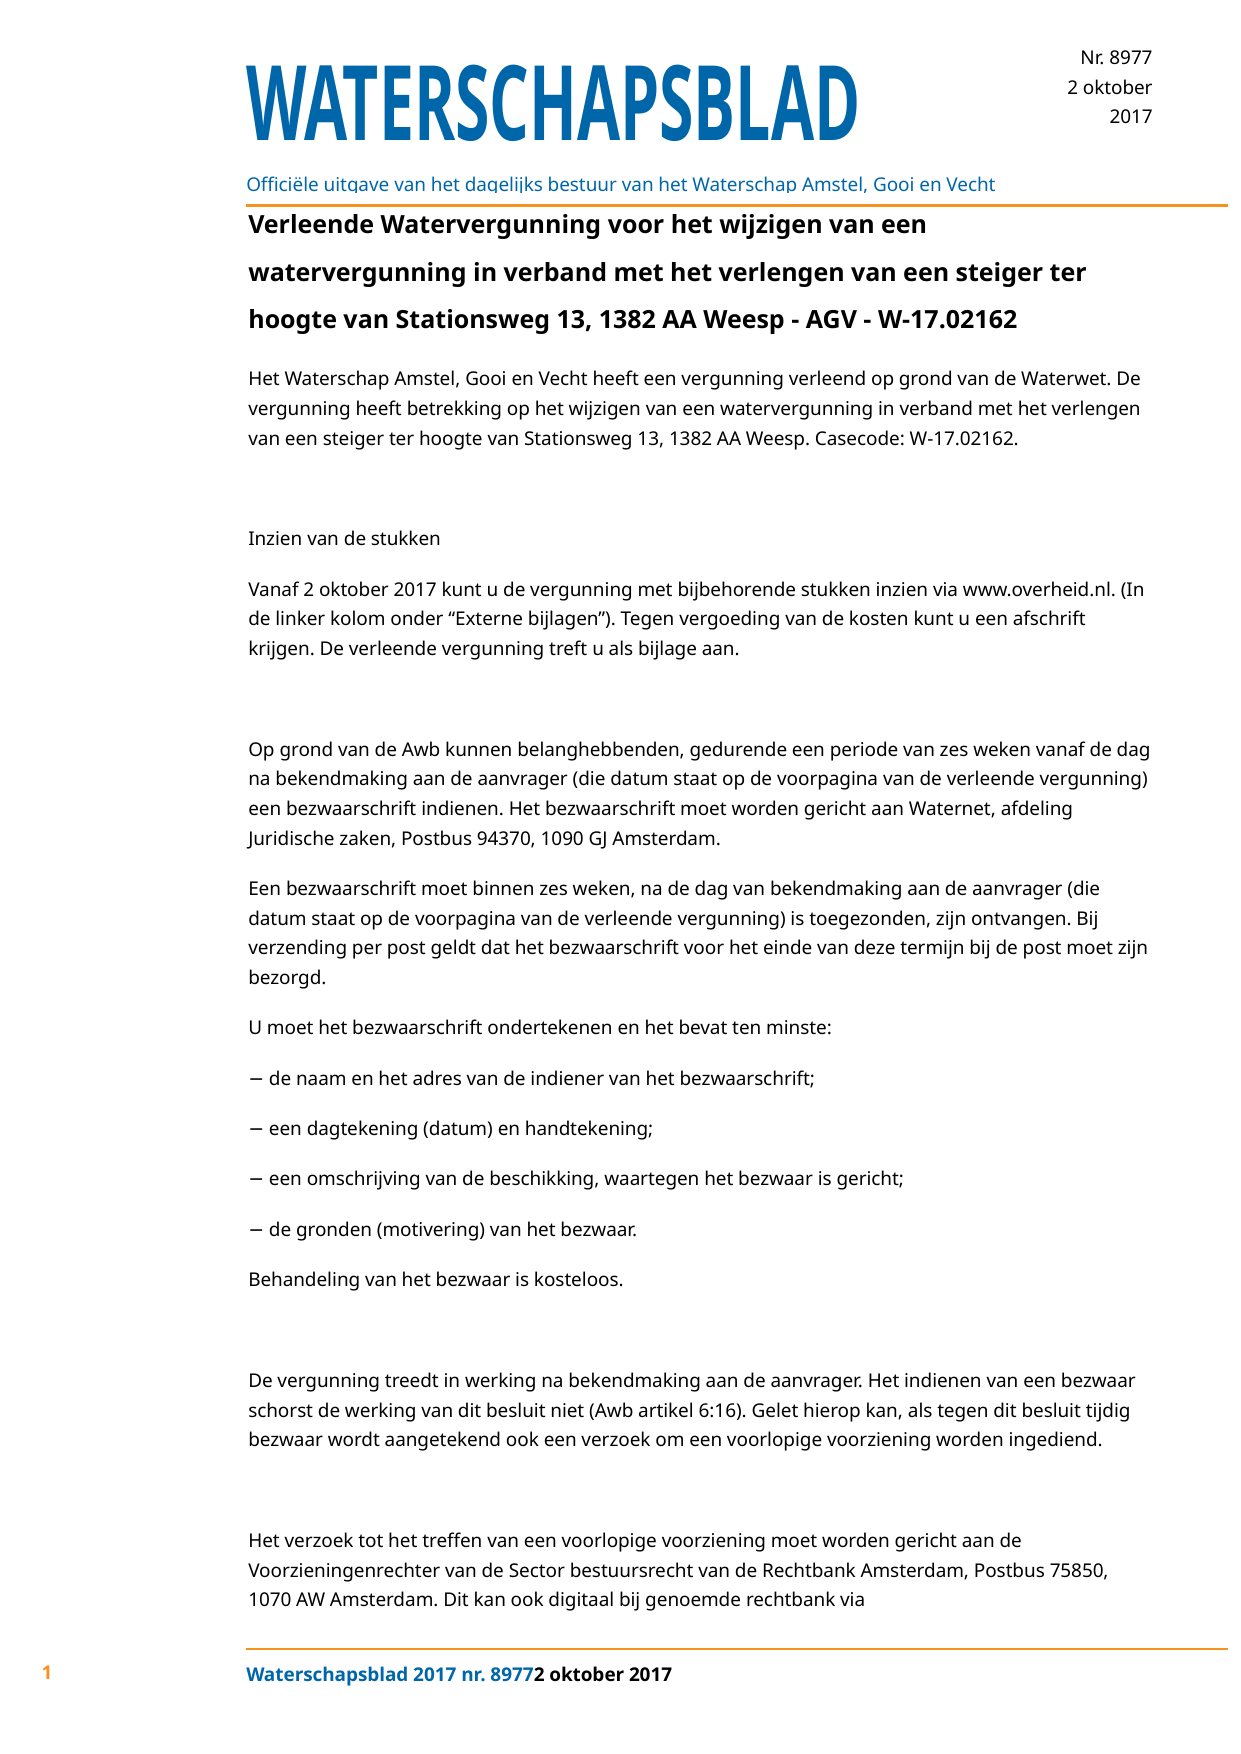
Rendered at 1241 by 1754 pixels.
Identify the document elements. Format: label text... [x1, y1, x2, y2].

text Behandeling van het bezwaar is kosteloos. [248, 1266, 1152, 1292]
text − een omschrijving van de beschikking, waartegen het bezwaar is gericht; [248, 1166, 1152, 1191]
text − de gronden (motivering) van het bezwaar. [248, 1216, 1152, 1242]
text − de naam en het adres van de indiener van het bezwaarschrift; [248, 1065, 1152, 1090]
text U moet het bezwaarschrift ondertekenen en het bevat ten minste: [248, 1014, 1152, 1040]
text Inzien van de stukken [248, 526, 1152, 551]
text Een bezwaarschrift moet binnen zes weken, na de dag van bekendmaking aan de aanvrager (die datum staat op de voorpagina van de verleende vergunning) is toegezonden, zijn ontvangen. Bij verzending per post geldt dat het bezwaarschrift voor het einde van deze termijn bij de post moet zijn bezorgd. [248, 875, 1152, 989]
text De vergunning treedt in werking na bekendmaking aan de aanvrager. Het indienen van een bezwaar schorst de werking van dit besluit niet (Awb artikel 6:16). Gelet hierop kan, als tegen dit besluit tijdig bezwaar wordt aangetekend ook een verzoek om een voorlopige voorziening worden ingediend. [248, 1367, 1152, 1452]
picture [41, 47, 231, 172]
text Op grond van de Awb kunnen belanghebbenden, gedurende een periode van zes weken vanaf de dag na bekendmaking aan de aanvrager (die datum staat op de voorpagina van de verleende vergunning) een bezwaarschrift indienen. Het bezwaarschrift moet worden gericht aan Waternet, afdeling Juridische zaken, Postbus 94370, 1090 GJ Amsterdam. [248, 736, 1152, 850]
text Vanaf 2 oktober 2017 kunt u de vergunning met bijbehorende stukken inzien via www.overheid.nl. (In de linker kolom onder “Externe bijlagen”). Tegen vergoeding van de kosten kunt u een afschrift krijgen. De verleende vergunning treft u als bijlage aan. [248, 576, 1152, 661]
text − een dagtekening (datum) en handtekening; [248, 1115, 1152, 1141]
text Verleende Watervergunning voor het wijzigen van een watervergunning in verband met het verlengen van een steiger ter hoogte van Stationsweg 13, 1382 AA Weesp - AGV - W-17.02162 [248, 207, 1152, 336]
text Het verzoek tot het treffen van een voorlopige voorziening moet worden gericht aan de Voorzieningenrechter van de Sector bestuursrecht van de Rechtbank Amsterdam, Postbus 75850, 1070 AW Amsterdam. Dit kan ook digitaal bij genoemde rechtbank via [248, 1527, 1152, 1612]
text Het Waterschap Amstel, Gooi en Vecht heeft een vergunning verleend op grond van de Waterwet. De vergunning heeft betrekking op het wijzigen van een watervergunning in verband met het verlengen van een steiger ter hoogte van Stationsweg 13, 1382 AA Weesp. Casecode: W-17.02162. [248, 366, 1152, 450]
